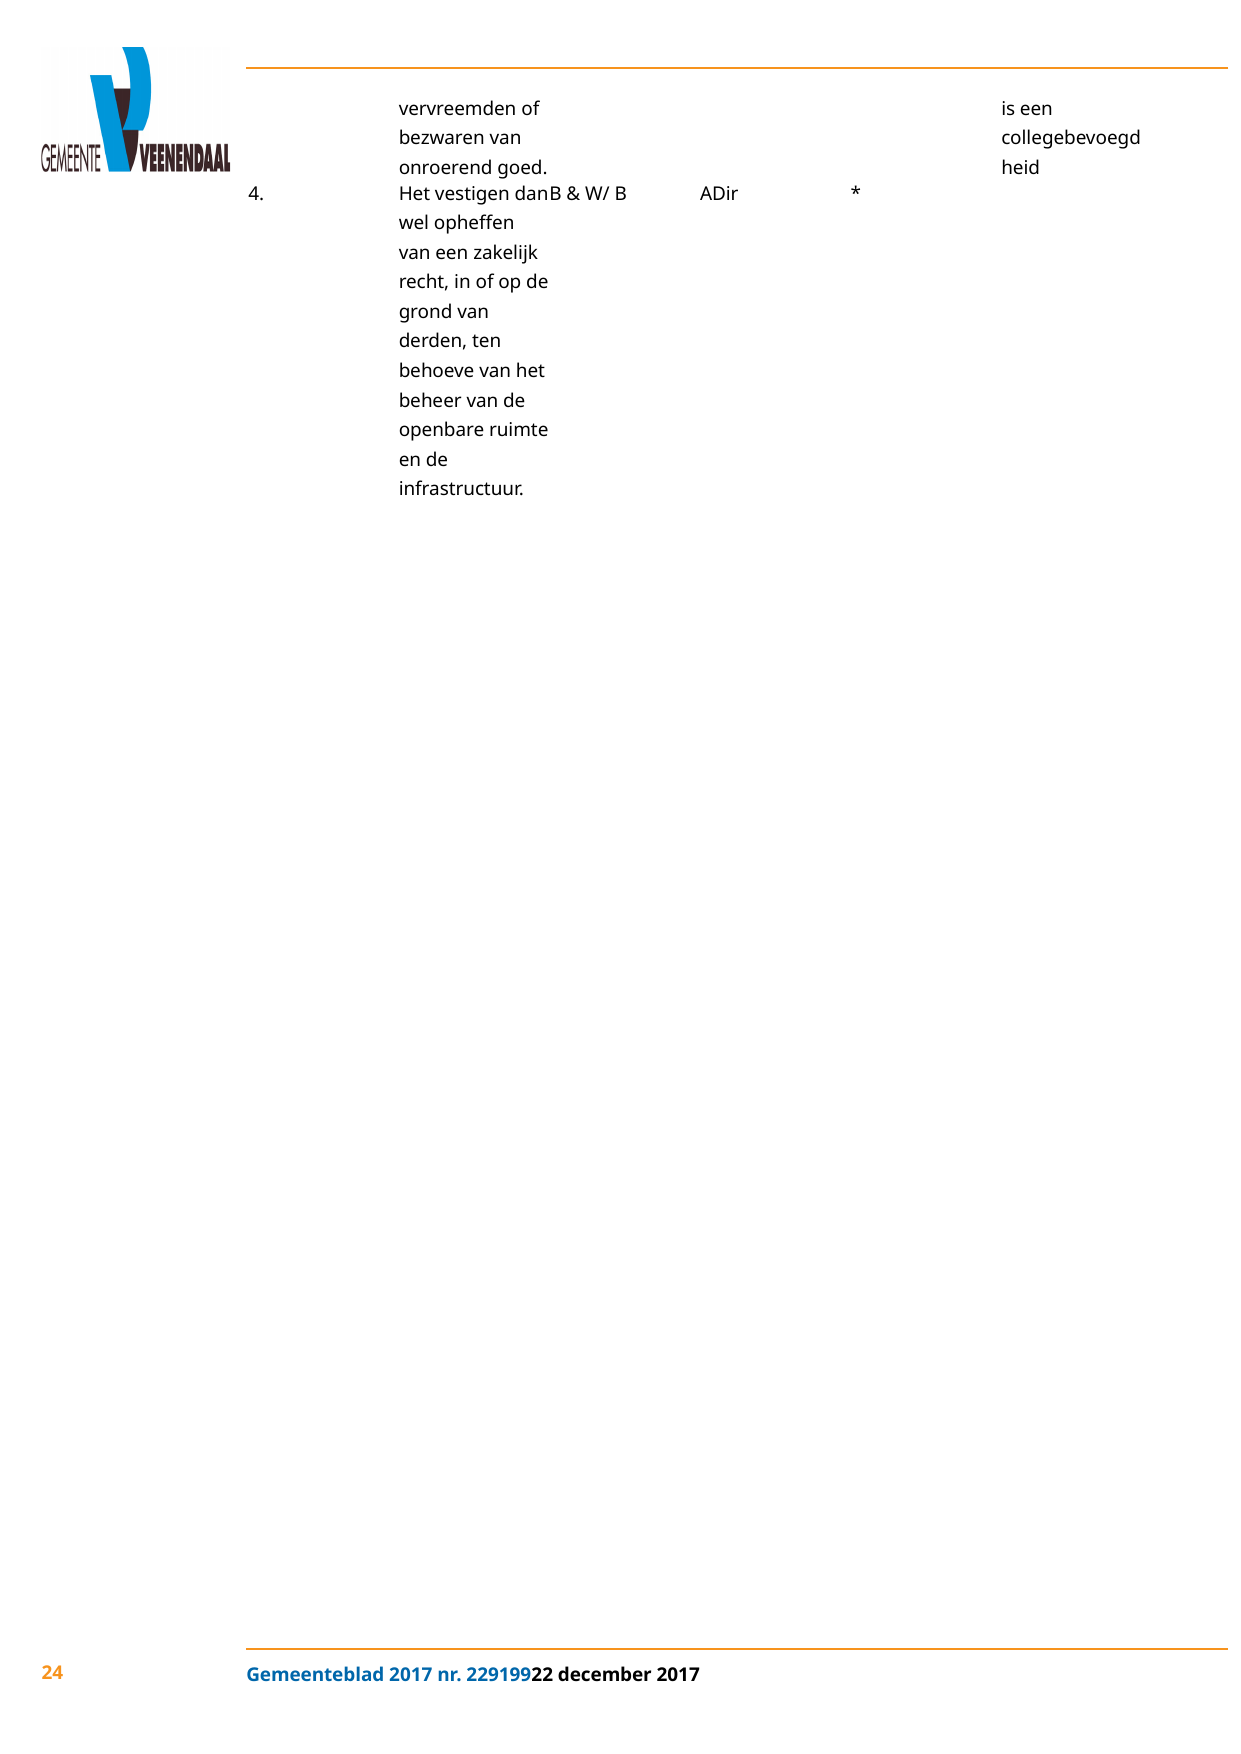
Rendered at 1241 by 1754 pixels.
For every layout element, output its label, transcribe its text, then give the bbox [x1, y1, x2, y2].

table_header [850, 95, 1001, 180]
table_header [549, 95, 700, 180]
picture [41, 47, 130, 172]
table_cell * [850, 180, 1001, 501]
table_cell [248, 180, 398, 501]
table_header vervreemden of bezwaren van onroerend goed. [399, 95, 549, 180]
table_cell [1001, 180, 1152, 501]
table_header [700, 95, 850, 180]
table_cell Het vestigen dan wel opheffen van een zakelijk recht, in of op de grond van derden, ten behoeve van het beheer van de openbare ruimte en de infrastructuur. [399, 180, 549, 501]
table_cell B & W/ B [549, 180, 700, 501]
picture [123, 47, 231, 172]
table_header [248, 95, 398, 180]
table_header is een collegebevoegdheid [1001, 95, 1152, 180]
table_cell ADir [700, 180, 850, 501]
